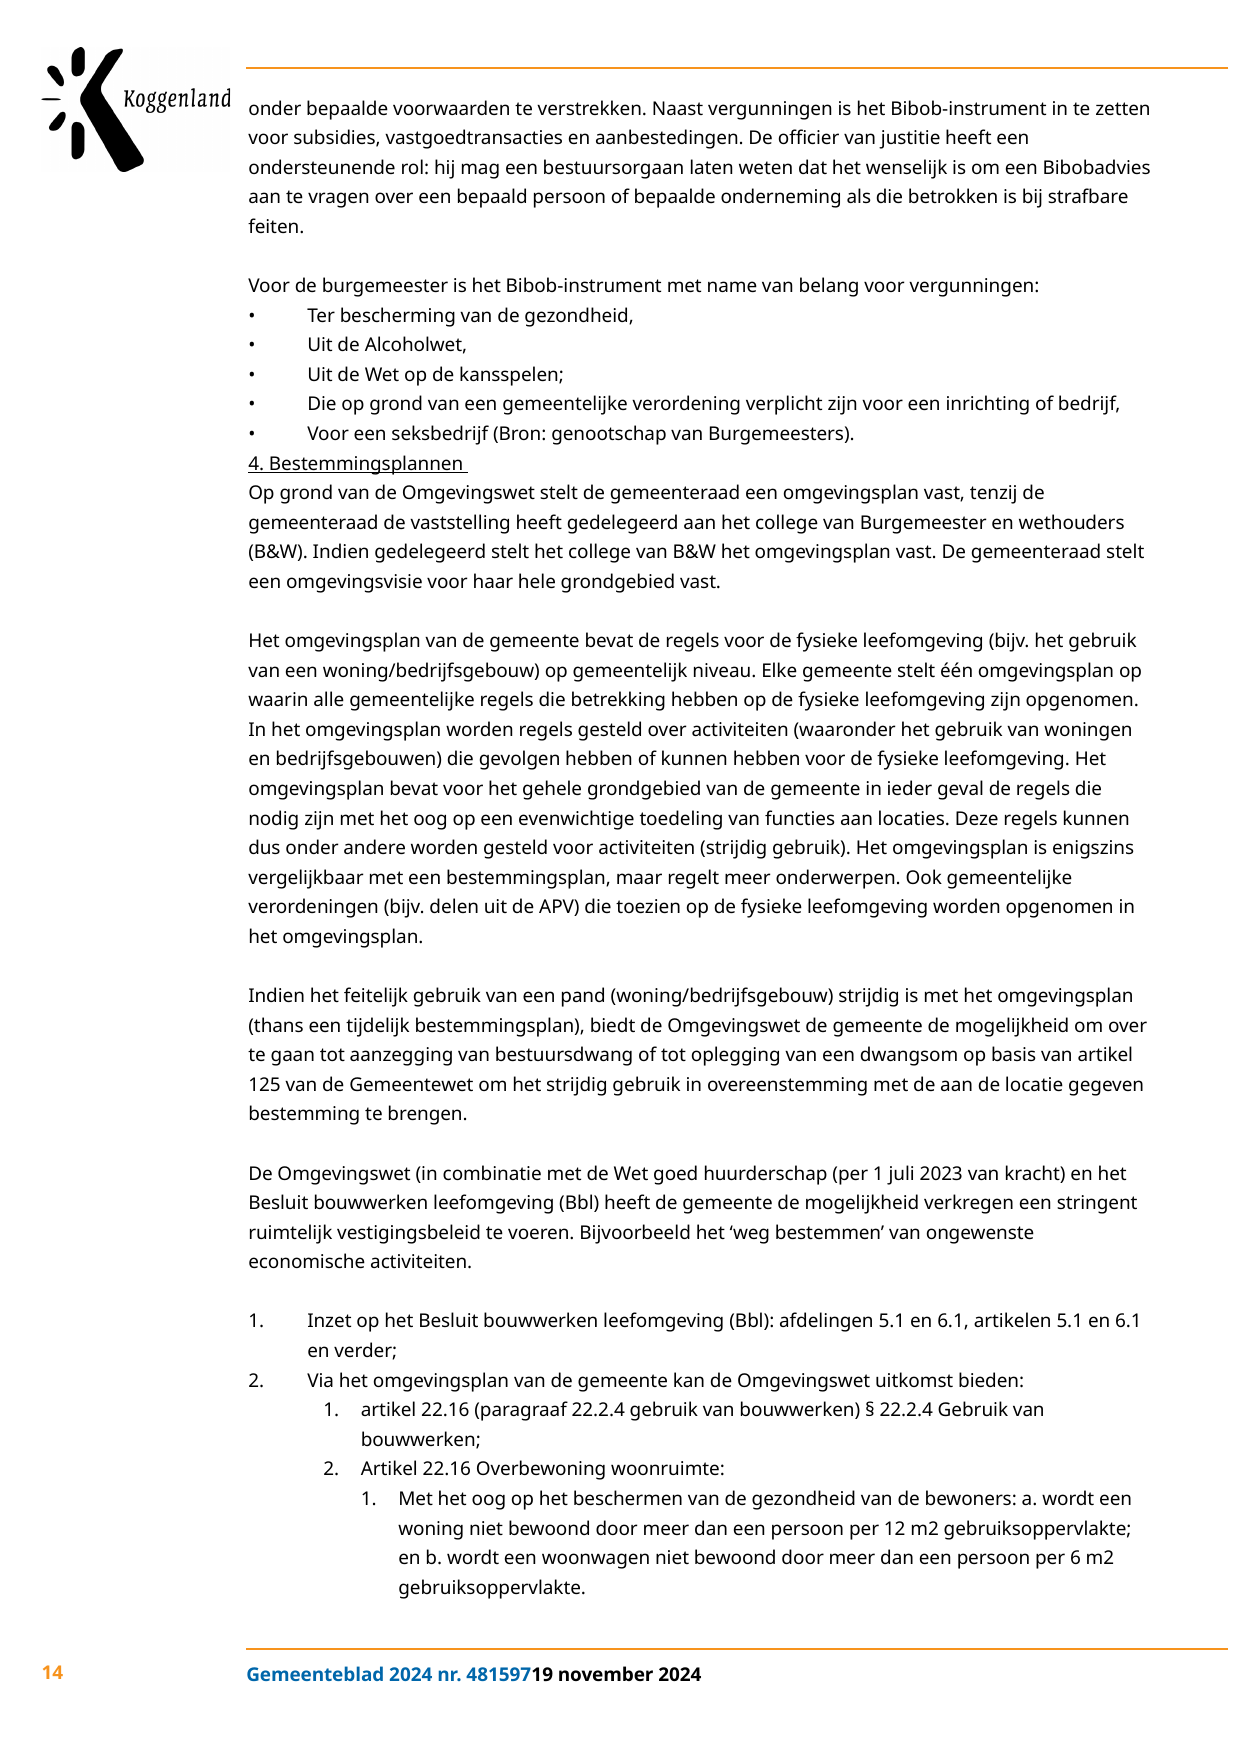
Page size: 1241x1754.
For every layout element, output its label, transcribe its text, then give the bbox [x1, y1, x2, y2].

text Op grond van de Omgevingswet stelt de gemeenteraad een omgevingsplan vast, tenzij de gemeenteraad de vaststelling heeft gedelegeerd aan het college van Burgemeester en wethouders (B&W). Indien gedelegeerd stelt het college van B&W het omgevingsplan vast. De gemeenteraad stelt een omgevingsvisie voor haar hele grondgebied vast. [248, 479, 1152, 594]
list Uit de Alcoholwet, [248, 331, 1152, 357]
list Inzet op het Besluit bouwwerken leefomgeving (Bbl): afdelingen 5.1 en 6.1, artikelen 5.1 en 6.1 en verder; [248, 1308, 1152, 1363]
text onder bepaalde voorwaarden te verstrekken. Naast vergunningen is het Bibob-instrument in te zetten voor subsidies, vastgoedtransacties en aanbestedingen. De officier van justitie heeft een ondersteunende rol: hij mag een bestuursorgaan laten weten dat het wenselijk is om een Bibobadvies aan te vragen over een bepaald persoon of bepaalde onderneming als die betrokken is bij strafbare feiten. [248, 95, 1152, 239]
list Die op grond van een gemeentelijke verordening verplicht zijn voor een inrichting of bedrijf, [248, 391, 1152, 416]
list Voor een seksbedrijf (Bron: genootschap van Burgemeesters). [248, 420, 1152, 446]
text De Omgevingswet (in combinatie met de Wet goed huurderschap (per 1 juli 2023 van kracht) en het Besluit bouwwerken leefomgeving (Bbl) heeft de gemeente de mogelijkheid verkregen een stringent ruimtelijk vestigingsbeleid te voeren. Bijvoorbeeld het ‘weg bestemmen’ van ongewenste economische activiteiten. [248, 1160, 1152, 1274]
text 4. Bestemmingsplannen [248, 450, 1152, 476]
picture [41, 47, 231, 172]
list Ter bescherming van de gezondheid, [248, 302, 1152, 328]
list artikel 22.16 (paragraaf 22.2.4 gebruik van bouwwerken) § 22.2.4 Gebruik van bouwwerken; [323, 1396, 1152, 1452]
text Het omgevingsplan van de gemeente bevat de regels voor de fysieke leefomgeving (bijv. het gebruik van een woning/bedrijfsgebouw) op gemeentelijk niveau. Elke gemeente stelt één omgevingsplan op waarin alle gemeentelijke regels die betrekking hebben op de fysieke leefomgeving zijn opgenomen. In het omgevingsplan worden regels gesteld over activiteiten (waaronder het gebruik van woningen en bedrijfsgebouwen) die gevolgen hebben of kunnen hebben voor de fysieke leefomgeving. Het omgevingsplan bevat voor het gehele grondgebied van de gemeente in ieder geval de regels die nodig zijn met het oog op een evenwichtige toedeling van functies aan locaties. Deze regels kunnen dus onder andere worden gesteld voor activiteiten (strijdig gebruik). Het omgevingsplan is enigszins vergelijkbaar met een bestemmingsplan, maar regelt meer onderwerpen. Ook gemeentelijke verordeningen (bijv. delen uit de APV) die toezien op de fysieke leefomgeving worden opgenomen in het omgevingsplan. [248, 627, 1152, 949]
list Artikel 22.16 Overbewoning woonruimte: [323, 1456, 1152, 1481]
text Voor de burgemeester is het Bibob-instrument met name van belang voor vergunningen: [248, 272, 1152, 298]
text Indien het feitelijk gebruik van een pand (woning/bedrijfsgebouw) strijdig is met het omgevingsplan (thans een tijdelijk bestemmingsplan), biedt de Omgevingswet de gemeente de mogelijkheid om over te gaan tot aanzegging van bestuursdwang of tot oplegging van een dwangsom op basis van artikel 125 van de Gemeentewet om het strijdig gebruik in overeenstemming met de aan de locatie gegeven bestemming te brengen. [248, 982, 1152, 1126]
list Met het oog op het beschermen van de gezondheid van de bewoners: a. wordt een woning niet bewoond door meer dan een persoon per 12 m2 gebruiksoppervlakte; en b. wordt een woonwagen niet bewoond door meer dan een persoon per 6 m2 gebruiksoppervlakte. [361, 1485, 1152, 1600]
list Uit de Wet op de kansspelen; [248, 361, 1152, 387]
list Via het omgevingsplan van de gemeente kan de Omgevingswet uitkomst bieden: [248, 1367, 1152, 1393]
